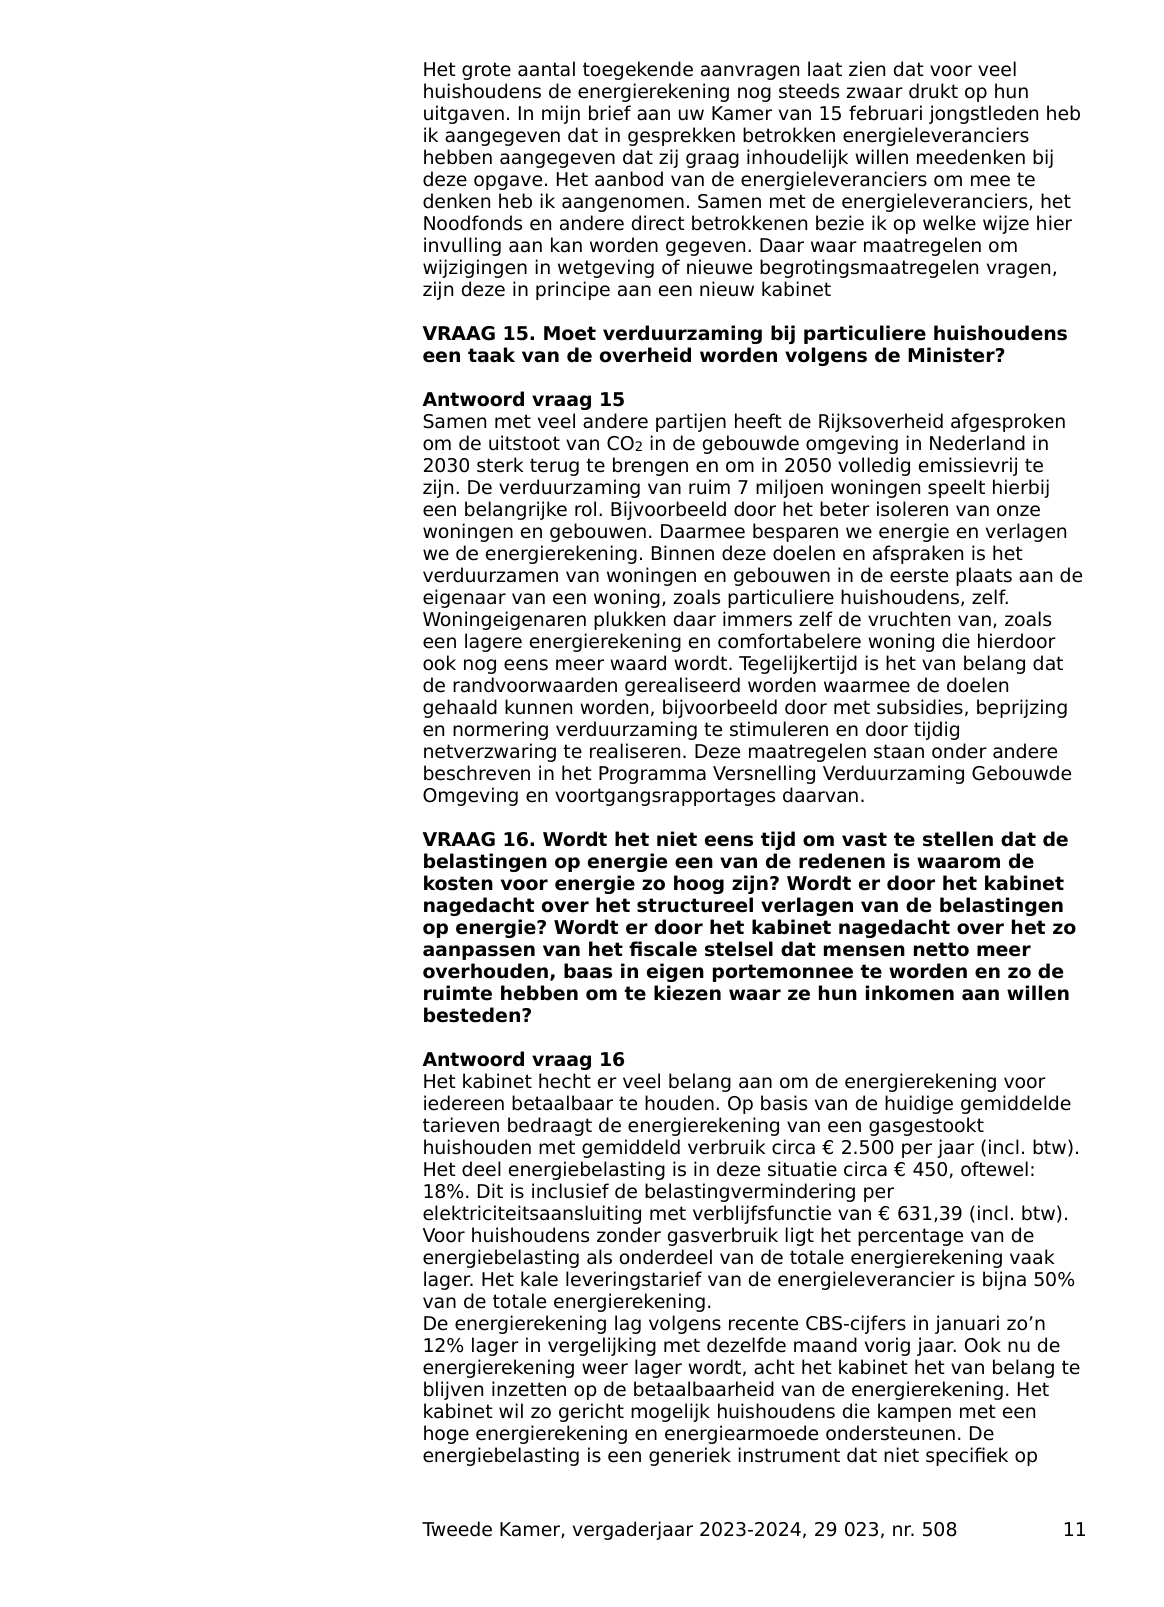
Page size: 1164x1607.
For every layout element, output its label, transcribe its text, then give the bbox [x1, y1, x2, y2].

text VRAAG 15. Moet verduurzaming bij particuliere huishoudens een taak van de overheid worden volgens de Minister? [422, 323, 1087, 367]
text Samen met veel andere partijen heeft de Rijksoverheid afgesproken om de uitstoot van CO2 in de gebouwde omgeving in Nederland in 2030 sterk terug te brengen en om in 2050 volledig emissievrij te zijn. De verduurzaming van ruim 7 miljoen woningen speelt hierbij een belangrijke rol. Bijvoorbeeld door het beter isoleren van onze woningen en gebouwen. Daarmee besparen we energie en verlagen we de energierekening. Binnen deze doelen en afspraken is het verduurzamen van woningen en gebouwen in de eerste plaats aan de eigenaar van een woning, zoals particuliere huishoudens, zelf. Woningeigenaren plukken daar immers zelf de vruchten van, zoals een lagere energierekening en comfortabelere woning die hierdoor ook nog eens meer waard wordt. Tegelijkertijd is het van belang dat de randvoorwaarden gerealiseerd worden waarmee de doelen gehaald kunnen worden, bijvoorbeeld door met subsidies, beprijzing en normering verduurzaming te stimuleren en door tijdig netverzwaring te realiseren. Deze maatregelen staan onder andere beschreven in het Programma Versnelling Verduurzaming Gebouwde Omgeving en voortgangsrapportages daarvan. [422, 411, 1087, 807]
text Antwoord vraag 16 [422, 1049, 1087, 1071]
text De energierekening lag volgens recente CBS-cijfers in januari zo’n 12% lager in vergelijking met dezelfde maand vorig jaar. Ook nu de energierekening weer lager wordt, acht het kabinet het van belang te blijven inzetten op de betaalbaarheid van de energierekening. Het kabinet wil zo gericht mogelijk huishoudens die kampen met een hoge energierekening en energiearmoede ondersteunen. De energiebelasting is een generiek instrument dat niet specifiek op [422, 1313, 1087, 1467]
text Antwoord vraag 15 [422, 389, 1087, 411]
text Het kabinet hecht er veel belang aan om de energierekening voor iedereen betaalbaar te houden. Op basis van de huidige gemiddelde tarieven bedraagt de energierekening van een gasgestookt huishouden met gemiddeld verbruik circa € 2.500 per jaar (incl. btw). Het deel energiebelasting is in deze situatie circa € 450, oftewel: 18%. Dit is inclusief de belastingvermindering per elektriciteitsaansluiting met verblijfsfunctie van € 631,39 (incl. btw). Voor huishoudens zonder gasverbruik ligt het percentage van de energiebelasting als onderdeel van de totale energierekening vaak lager. Het kale leveringstarief van de energieleverancier is bijna 50% van de totale energierekening. [422, 1071, 1087, 1313]
text Het grote aantal toegekende aanvragen laat zien dat voor veel huishoudens de energierekening nog steeds zwaar drukt op hun uitgaven. In mijn brief aan uw Kamer van 15 februari jongstleden heb ik aangegeven dat in gesprekken betrokken energieleveranciers hebben aangegeven dat zij graag inhoudelijk willen meedenken bij deze opgave. Het aanbod van de energieleveranciers om mee te denken heb ik aangenomen. Samen met de energieleveranciers, het Noodfonds en andere direct betrokkenen bezie ik op welke wijze hier invulling aan kan worden gegeven. Daar waar maatregelen om wijzigingen in wetgeving of nieuwe begrotingsmaatregelen vragen, zijn deze in principe aan een nieuw kabinet [422, 59, 1087, 301]
text VRAAG 16. Wordt het niet eens tijd om vast te stellen dat de belastingen op energie een van de redenen is waarom de kosten voor energie zo hoog zijn? Wordt er door het kabinet nagedacht over het structureel verlagen van de belastingen op energie? Wordt er door het kabinet nagedacht over het zo aanpassen van het fiscale stelsel dat mensen netto meer overhouden, baas in eigen portemonnee te worden en zo de ruimte hebben om te kiezen waar ze hun inkomen aan willen besteden? [422, 829, 1087, 1027]
